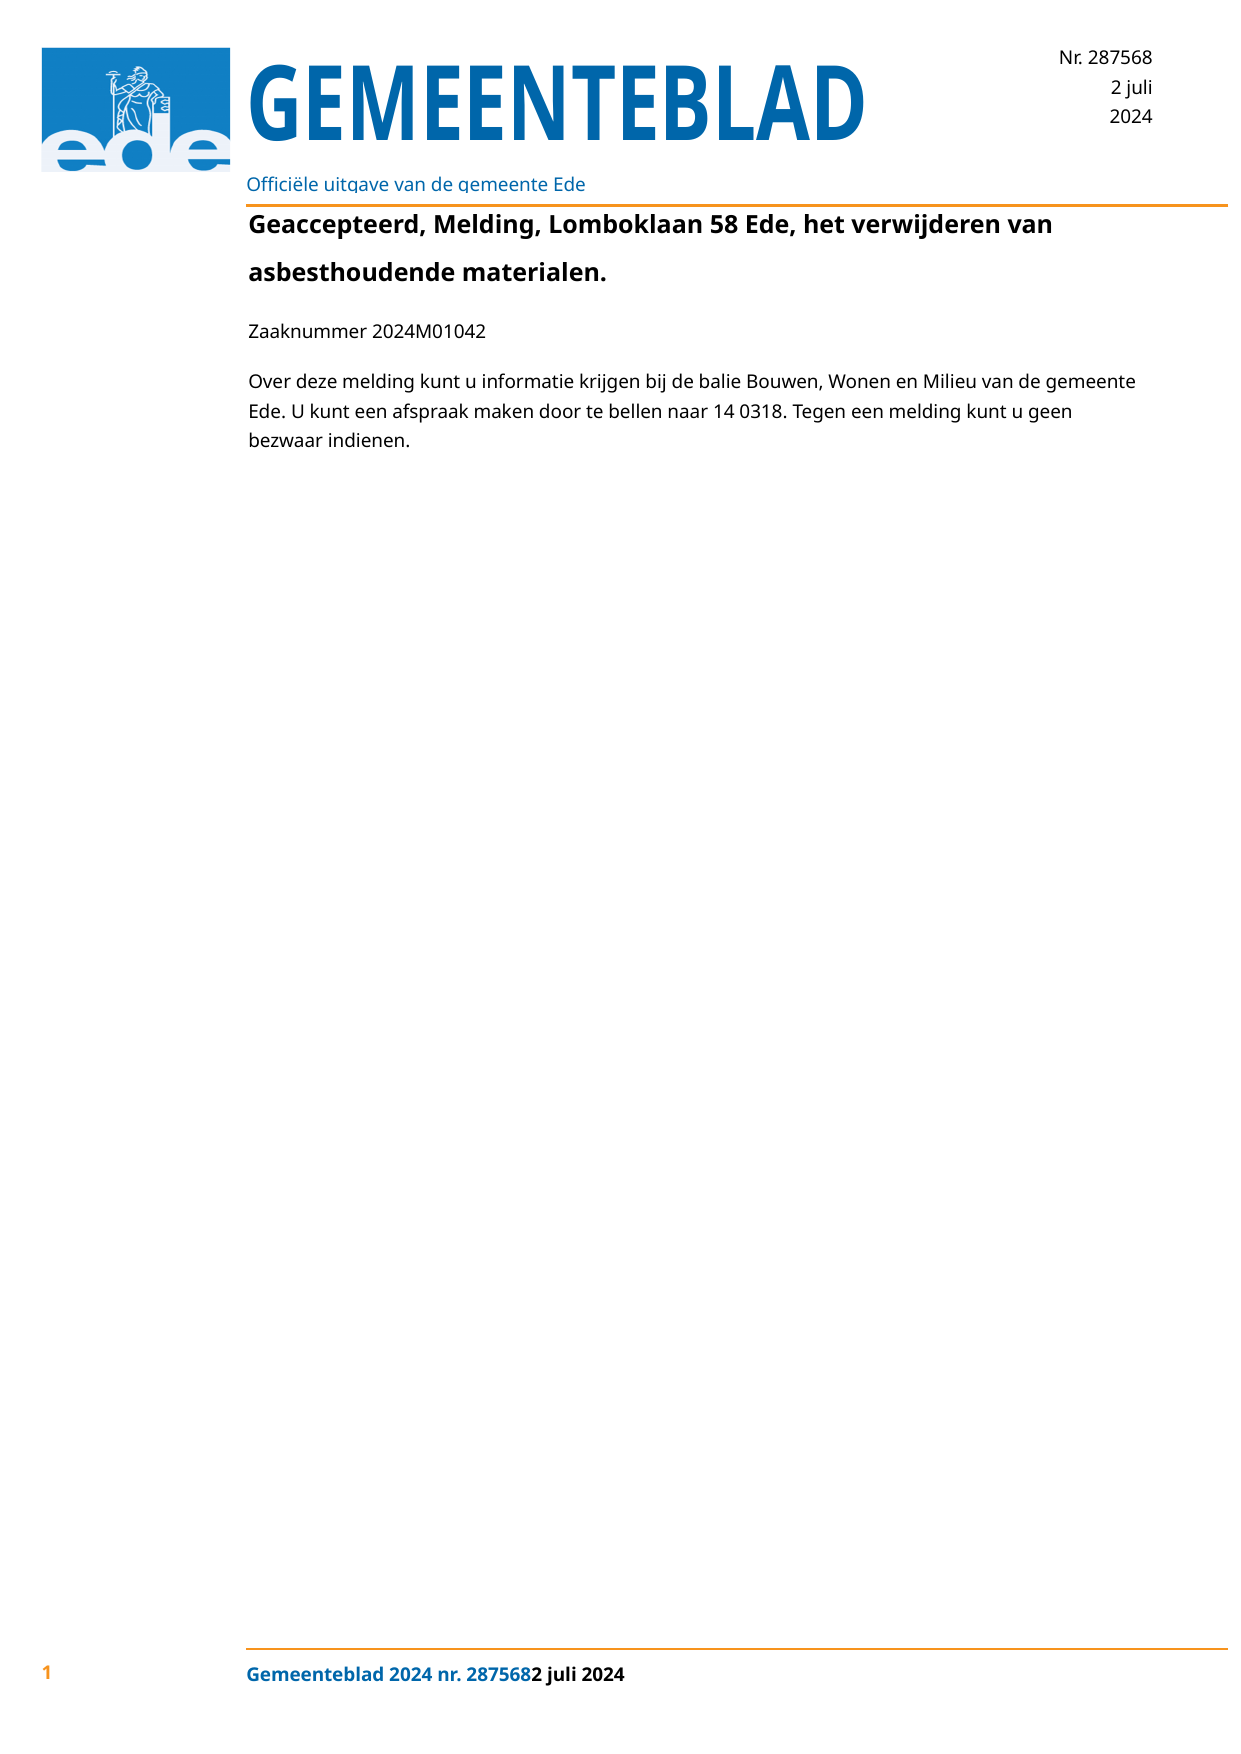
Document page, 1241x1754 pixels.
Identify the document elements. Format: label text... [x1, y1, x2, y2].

picture [41, 47, 231, 172]
text Geaccepteerd, Melding, Lomboklaan 58 Ede, het verwijderen van asbesthoudende materialen. [248, 207, 1152, 288]
text Zaaknummer 2024M01042 [248, 318, 1152, 344]
text Over deze melding kunt u informatie krijgen bij de balie Bouwen, Wonen en Milieu van de gemeente Ede. U kunt een afspraak maken door te bellen naar 14 0318. Tegen een melding kunt u geen bezwaar indienen. [248, 368, 1152, 453]
